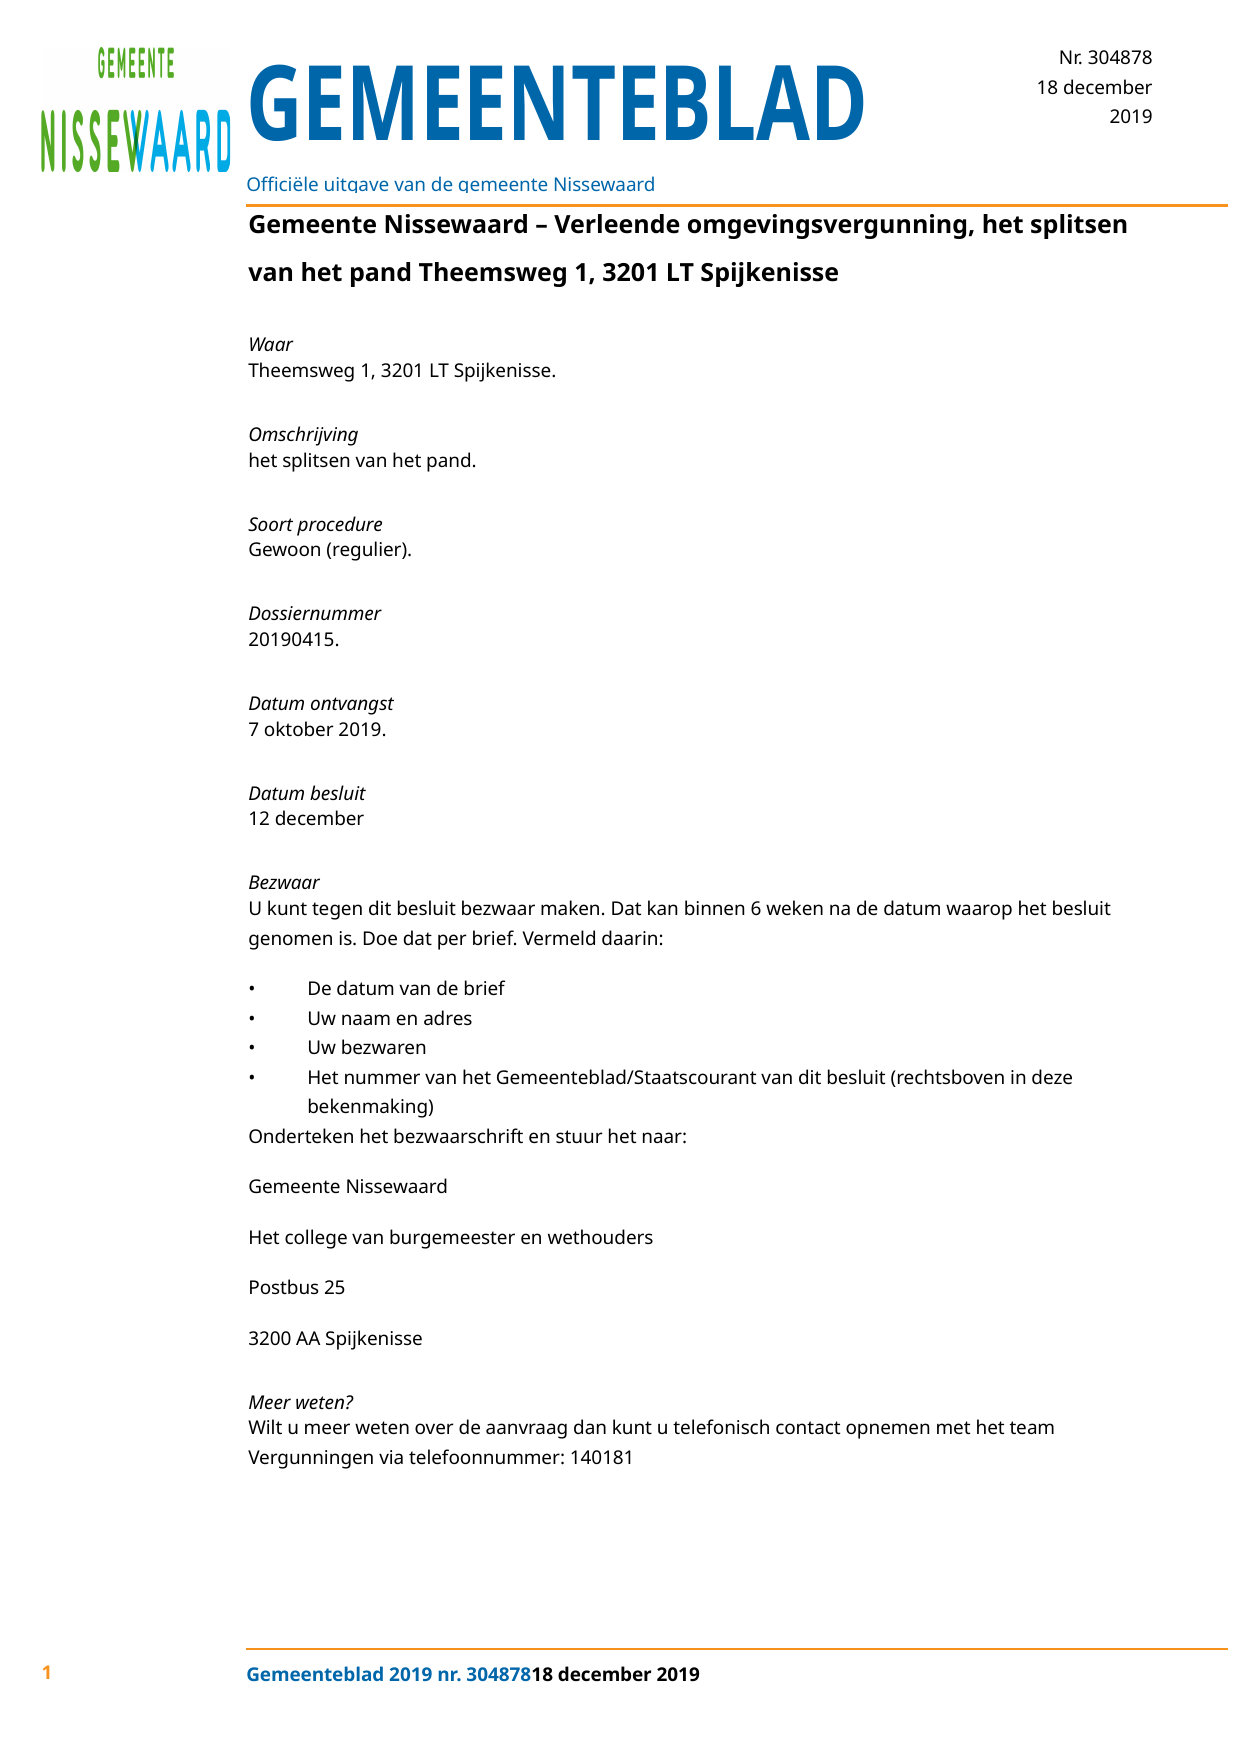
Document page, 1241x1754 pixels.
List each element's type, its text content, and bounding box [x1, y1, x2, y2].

picture [176, 157, 187, 172]
text Wilt u meer weten over de aanvraag dan kunt u telefonisch contact opnemen met het team Vergunningen via telefoonnummer: 140181 [248, 1414, 1152, 1470]
list Uw naam en adres [248, 1005, 1152, 1031]
text 20190415. [248, 626, 1152, 652]
text 12 december [248, 806, 1152, 831]
list De datum van de brief [248, 975, 1152, 1001]
text Gemeente Nissewaard [248, 1174, 1152, 1199]
list Het nummer van het Gemeenteblad/Staatscourant van dit besluit (rechtsboven in deze bekenmaking) [248, 1064, 1152, 1119]
text Omschrijving [248, 421, 1152, 447]
text Datum ontvangst [248, 690, 1152, 716]
picture [201, 122, 206, 138]
picture [154, 157, 165, 172]
text Meer weten? [248, 1389, 1152, 1414]
text Gemeente Nissewaard – Verleende omgevingsvergunning, het splitsen van het pand Theemsweg 1, 3201 LT Spijkenisse [248, 207, 1152, 288]
text Postbus 25 [248, 1274, 1152, 1300]
text Bezwaar [248, 869, 1152, 895]
text het splitsen van het pand. [248, 447, 1152, 473]
list Uw bezwaren [248, 1034, 1152, 1060]
text U kunt tegen dit besluit bezwaar maken. Dat kan binnen 6 weken na de datum waarop het besluit genomen is. Doe dat per brief. Vermeld daarin: [248, 895, 1152, 951]
text Datum besluit [248, 780, 1152, 806]
text Het college van burgemeester en wethouders [248, 1224, 1152, 1250]
picture [200, 151, 206, 172]
text Theemsweg 1, 3201 LT Spijkenisse. [248, 357, 1152, 383]
text 3200 AA Spijkenisse [248, 1325, 1152, 1351]
picture [222, 122, 227, 160]
text Waar [248, 331, 1152, 357]
text Dossiernummer [248, 601, 1152, 626]
picture [41, 47, 231, 172]
text Gewoon (regulier). [248, 537, 1152, 562]
text 7 oktober 2019. [248, 716, 1152, 742]
text Onderteken het bezwaarschrift en stuur het naar: [248, 1123, 1152, 1149]
text Soort procedure [248, 511, 1152, 537]
